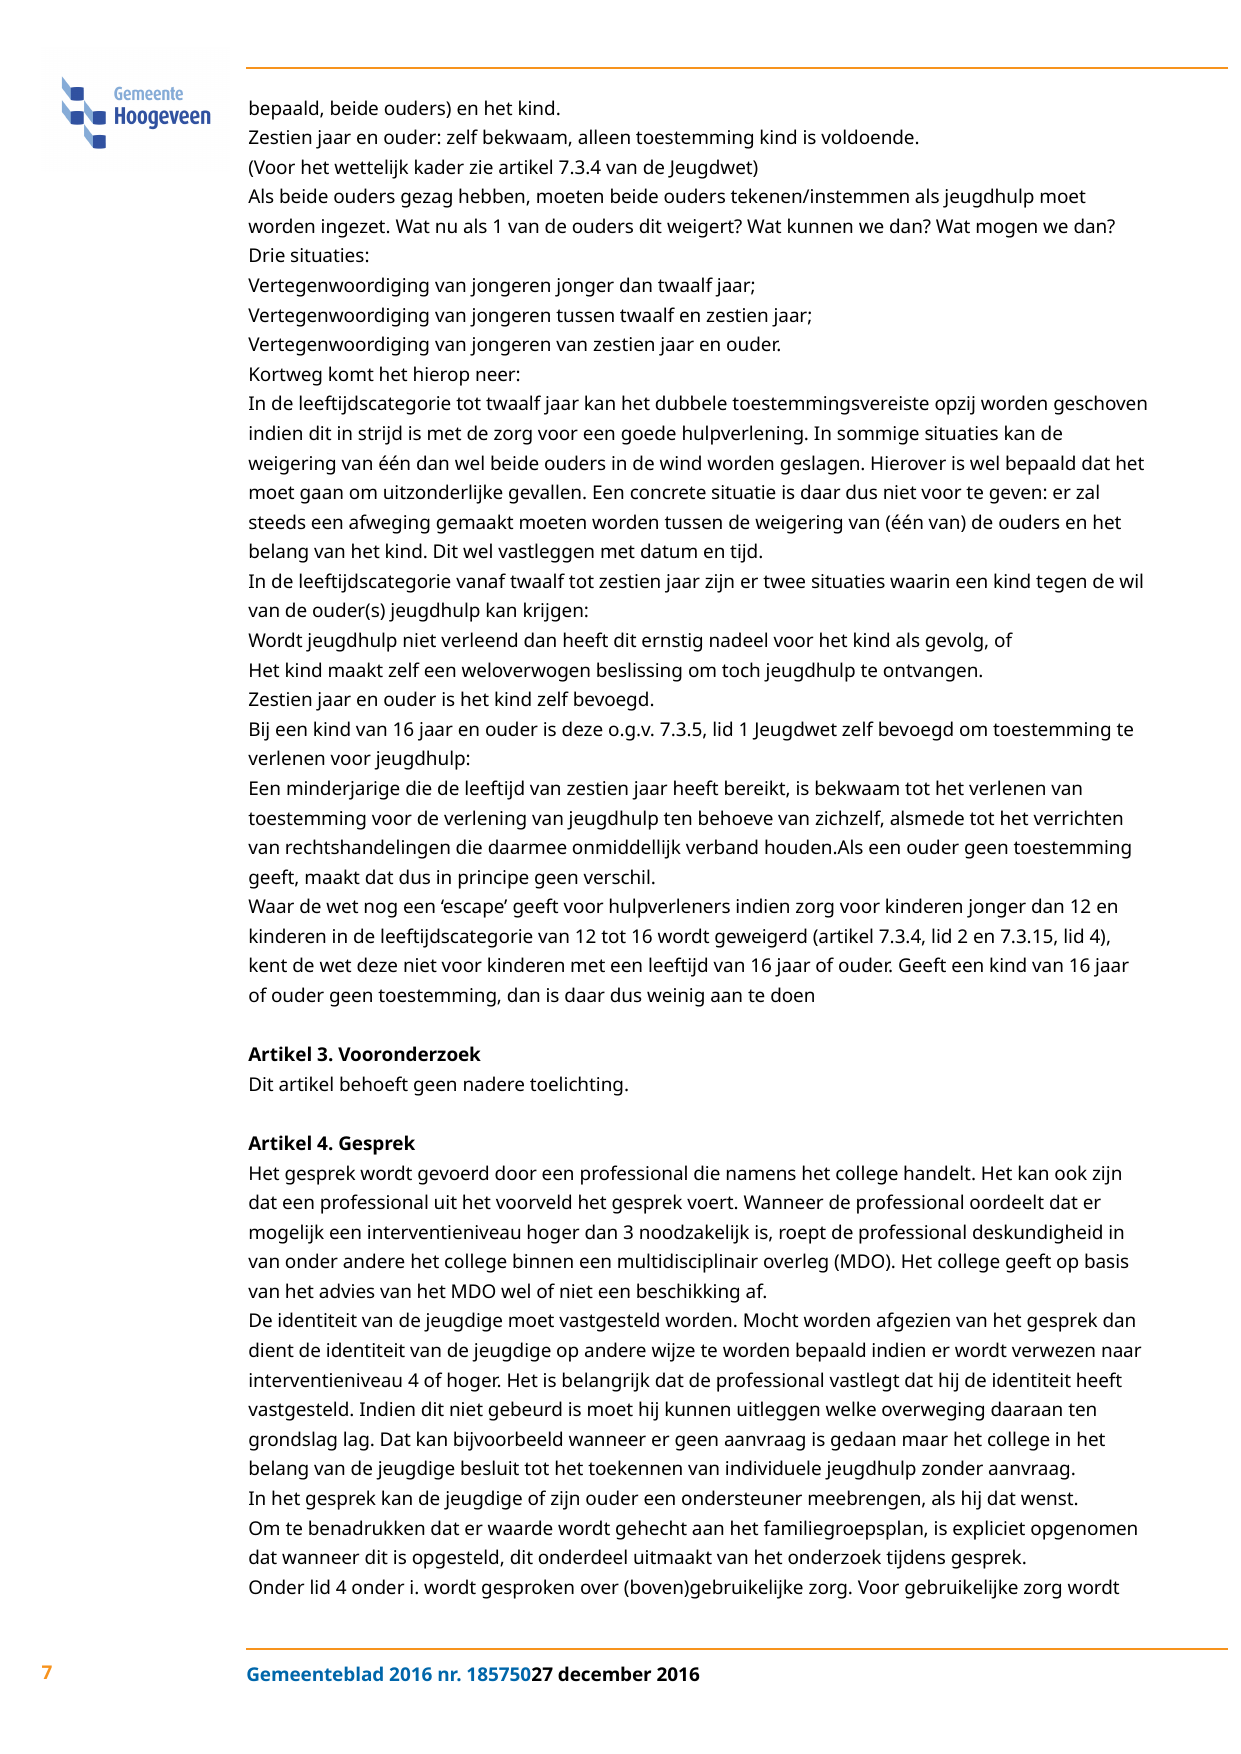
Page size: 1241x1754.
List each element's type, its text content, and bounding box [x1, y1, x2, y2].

text In de leeftijdscategorie vanaf twaalf tot zestien jaar zijn er twee situaties waarin een kind tegen de wil van de ouder(s) jeugdhulp kan krijgen: [248, 568, 1152, 623]
text In het gesprek kan de jeugdige of zijn ouder een ondersteuner meebrengen, als hij dat wenst. [248, 1485, 1152, 1511]
text Kortweg komt het hierop neer: [248, 361, 1152, 387]
text bepaald, beide ouders) en het kind. [248, 95, 1152, 121]
text Het gesprek wordt gevoerd door een professional die namens het college handelt. Het kan ook zijn dat een professional uit het voorveld het gesprek voert. Wanneer de professional oordeelt dat er mogelijk een interventieniveau hoger dan 3 noodzakelijk is, roept de professional deskundigheid in van onder andere het college binnen een multidisciplinair overleg (MDO). Het college geeft op basis van het advies van het MDO wel of niet een beschikking af. [248, 1160, 1152, 1304]
picture [41, 47, 231, 172]
text Drie situaties: [248, 243, 1152, 268]
text Een minderjarige die de leeftijd van zestien jaar heeft bereikt, is bekwaam tot het verlenen van toestemming voor de verlening van jeugdhulp ten behoeve van zichzelf, alsmede tot het verrichten van rechtshandelingen die daarmee onmiddellijk verband houden.Als een ouder geen toestemming geeft, maakt dat dus in principe geen verschil. [248, 775, 1152, 890]
text Om te benadrukken dat er waarde wordt gehecht aan het familiegroepsplan, is expliciet opgenomen dat wanneer dit is opgesteld, dit onderdeel uitmaakt van het onderzoek tijdens gesprek. [248, 1515, 1152, 1570]
text Vertegenwoordiging van jongeren van zestien jaar en ouder. [248, 331, 1152, 357]
text Vertegenwoordiging van jongeren tussen twaalf en zestien jaar; [248, 302, 1152, 328]
text Zestien jaar en ouder is het kind zelf bevoegd. [248, 686, 1152, 712]
text In de leeftijdscategorie tot twaalf jaar kan het dubbele toestemmingsvereiste opzij worden geschoven indien dit in strijd is met de zorg voor een goede hulpverlening. In sommige situaties kan de weigering van één dan wel beide ouders in de wind worden geslagen. Hierover is wel bepaald dat het moet gaan om uitzonderlijke gevallen. Een concrete situatie is daar dus niet voor te geven: er zal steeds een afweging gemaakt moeten worden tussen de weigering van (één van) de ouders en het belang van het kind. Dit wel vastleggen met datum en tijd. [248, 391, 1152, 564]
text Als beide ouders gezag hebben, moeten beide ouders tekenen/instemmen als jeugdhulp moet worden ingezet. Wat nu als 1 van de ouders dit weigert? Wat kunnen we dan? Wat mogen we dan? [248, 183, 1152, 239]
text Artikel 4. Gesprek [248, 1130, 1152, 1156]
text Bij een kind van 16 jaar en ouder is deze o.g.v. 7.3.5, lid 1 Jeugdwet zelf bevoegd om toestemming te verlenen voor jeugdhulp: [248, 716, 1152, 771]
text Wordt jeugdhulp niet verleend dan heeft dit ernstig nadeel voor het kind als gevolg, of [248, 627, 1152, 653]
text De identiteit van de jeugdige moet vastgesteld worden. Mocht worden afgezien van het gesprek dan dient de identiteit van de jeugdige op andere wijze te worden bepaald indien er wordt verwezen naar interventieniveau 4 of hoger. Het is belangrijk dat de professional vastlegt dat hij de identiteit heeft vastgesteld. Indien dit niet gebeurd is moet hij kunnen uitleggen welke overweging daaraan ten grondslag lag. Dat kan bijvoorbeeld wanneer er geen aanvraag is gedaan maar het college in het belang van de jeugdige besluit tot het toekennen van individuele jeugdhulp zonder aanvraag. [248, 1308, 1152, 1481]
text (Voor het wettelijk kader zie artikel 7.3.4 van de Jeugdwet) [248, 154, 1152, 180]
text Artikel 3. Vooronderzoek [248, 1041, 1152, 1067]
text Waar de wet nog een ‘escape’ geeft voor hulpverleners indien zorg voor kinderen jonger dan 12 en kinderen in de leeftijdscategorie van 12 tot 16 wordt geweigerd (artikel 7.3.4, lid 2 en 7.3.15, lid 4), kent de wet deze niet voor kinderen met een leeftijd van 16 jaar of ouder. Geeft een kind van 16 jaar of ouder geen toestemming, dan is daar dus weinig aan te doen [248, 893, 1152, 1008]
text Onder lid 4 onder i. wordt gesproken over (boven)gebruikelijke zorg. Voor gebruikelijke zorg wordt [248, 1574, 1152, 1600]
text Het kind maakt zelf een weloverwogen beslissing om toch jeugdhulp te ontvangen. [248, 657, 1152, 683]
text Dit artikel behoeft geen nadere toelichting. [248, 1071, 1152, 1097]
text Vertegenwoordiging van jongeren jonger dan twaalf jaar; [248, 272, 1152, 298]
text Zestien jaar en ouder: zelf bekwaam, alleen toestemming kind is voldoende. [248, 124, 1152, 150]
